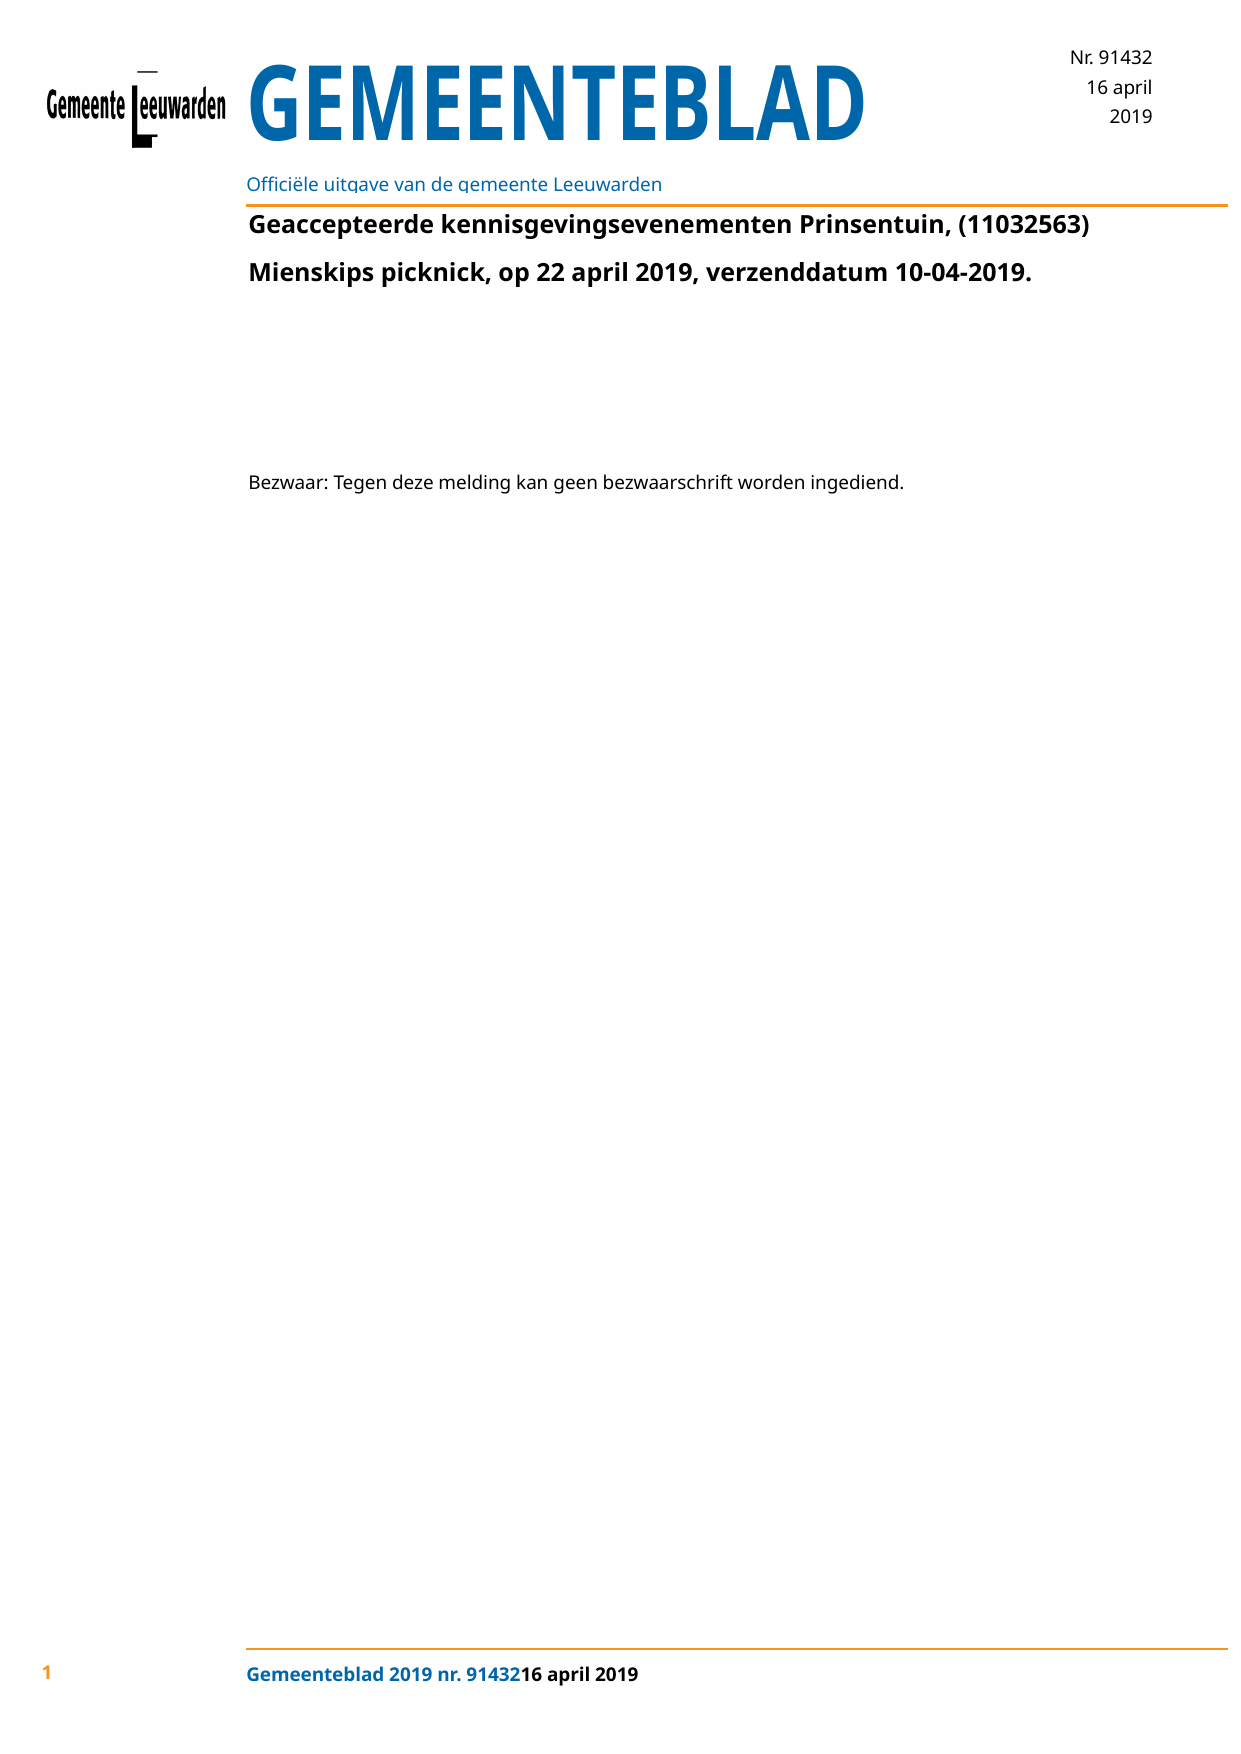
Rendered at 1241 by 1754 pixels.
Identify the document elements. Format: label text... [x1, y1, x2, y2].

text Bezwaar: Tegen deze melding kan geen bezwaarschrift worden ingediend. [248, 469, 1152, 495]
picture [41, 47, 231, 172]
text Geaccepteerde kennisgevingsevenementen Prinsentuin, (11032563) Mienskips picknick, op 22 april 2019, verzenddatum 10-04-2019. [248, 207, 1152, 288]
